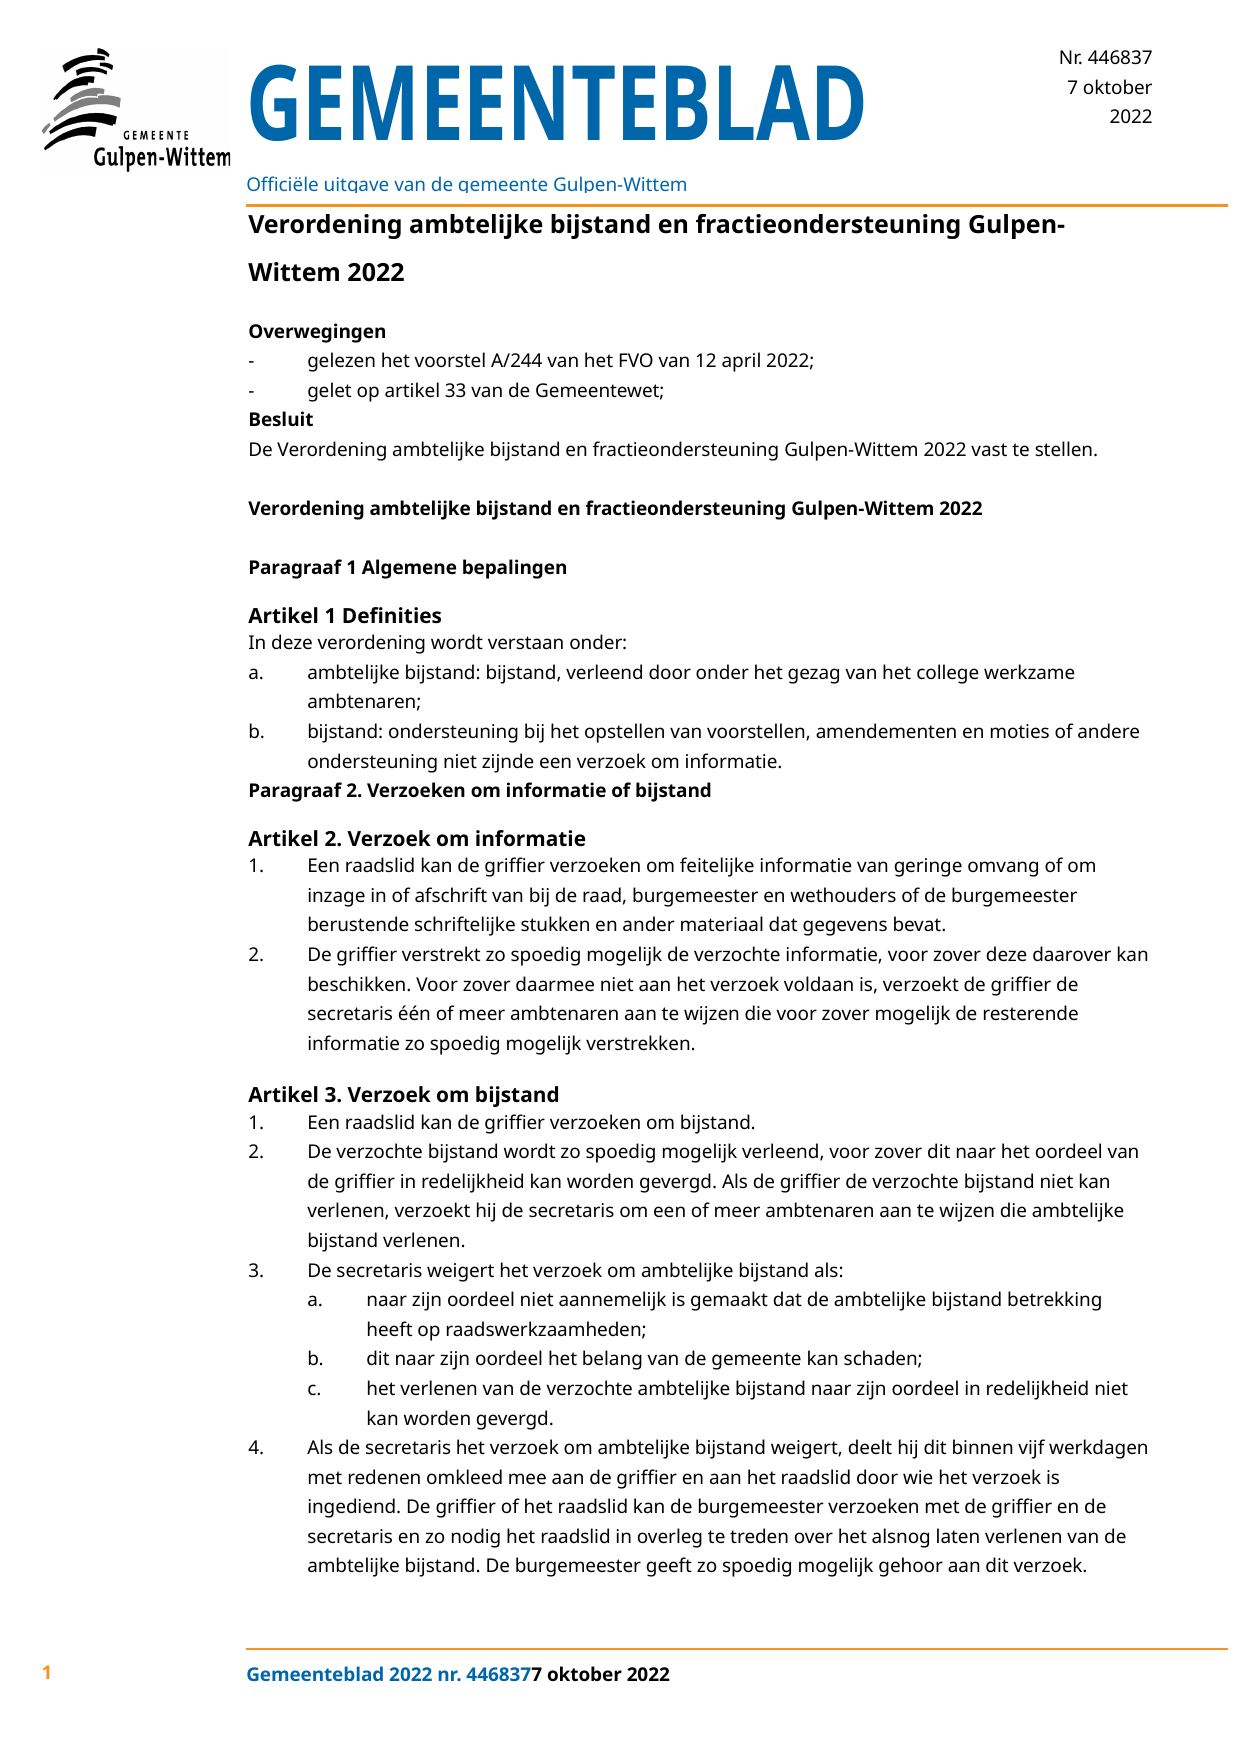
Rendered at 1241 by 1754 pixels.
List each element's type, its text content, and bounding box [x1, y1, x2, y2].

list het verlenen van de verzochte ambtelijke bijstand naar zijn oordeel in redelijkheid niet kan worden gevergd. [307, 1375, 1152, 1430]
list De verzochte bijstand wordt zo spoedig mogelijk verleend, voor zover dit naar het oordeel van de griffier in redelijkheid kan worden gevergd. Als de griffier de verzochte bijstand niet kan verlenen, verzoekt hij de secretaris om een of meer ambtenaren aan te wijzen die ambtelijke bijstand verlenen. [248, 1138, 1152, 1253]
list naar zijn oordeel niet aannemelijk is gemaakt dat de ambtelijke bijstand betrekking heeft op raadswerkzaamheden; [307, 1286, 1152, 1342]
list gelet op artikel 33 van de Gemeentewet; [248, 377, 1152, 403]
list dit naar zijn oordeel het belang van de gemeente kan schaden; [307, 1346, 1152, 1371]
text Paragraaf 2. Verzoeken om informatie of bijstand [248, 777, 1152, 803]
list Als de secretaris het verzoek om ambtelijke bijstand weigert, deelt hij dit binnen vijf werkdagen met redenen omkleed mee aan de griffier en aan het raadslid door wie het verzoek is ingediend. De griffier of het raadslid kan de burgemeester verzoeken met de griffier en de secretaris en zo nodig het raadslid in overleg te treden over het alsnog laten verlenen van de ambtelijke bijstand. De burgemeester geeft zo spoedig mogelijk gehoor aan dit verzoek. [248, 1434, 1152, 1578]
list Een raadslid kan de griffier verzoeken om feitelijke informatie van geringe omvang of om inzage in of afschrift van bij de raad, burgemeester en wethouders of de burgemeester berustende schriftelijke stukken en ander materiaal dat gegevens bevat. [248, 852, 1152, 937]
text Artikel 3. Verzoek om bijstand [248, 1080, 1152, 1109]
list De griffier verstrekt zo spoedig mogelijk de verzochte informatie, voor zover deze daarover kan beschikken. Voor zover daarmee niet aan het verzoek voldaan is, verzoekt de griffier de secretaris één of meer ambtenaren aan te wijzen die voor zover mogelijk de resterende informatie zo spoedig mogelijk verstrekken. [248, 941, 1152, 1056]
list gelezen het voorstel A/244 van het FVO van 12 april 2022; [248, 347, 1152, 373]
list ambtelijke bijstand: bijstand, verleend door onder het gezag van het college werkzame ambtenaren; [248, 659, 1152, 714]
text Artikel 2. Verzoek om informatie [248, 824, 1152, 852]
text De Verordening ambtelijke bijstand en fractieondersteuning Gulpen-Wittem 2022 vast te stellen. [248, 436, 1152, 462]
text Verordening ambtelijke bijstand en fractieondersteuning Gulpen-Wittem 2022 [248, 207, 1152, 288]
list bijstand: ondersteuning bij het opstellen van voorstellen, amendementen en moties of andere ondersteuning niet zijnde een verzoek om informatie. [248, 718, 1152, 774]
text Artikel 1 Definities [248, 601, 1152, 629]
list De secretaris weigert het verzoek om ambtelijke bijstand als: [248, 1257, 1152, 1282]
text Overwegingen [248, 318, 1152, 344]
text Besluit [248, 407, 1152, 432]
text In deze verordening wordt verstaan onder: [248, 629, 1152, 655]
text Verordening ambtelijke bijstand en fractieondersteuning Gulpen-Wittem 2022 [248, 495, 1152, 521]
list Een raadslid kan de griffier verzoeken om bijstand. [248, 1109, 1152, 1134]
picture [41, 47, 231, 172]
text Paragraaf 1 Algemene bepalingen [248, 554, 1152, 580]
